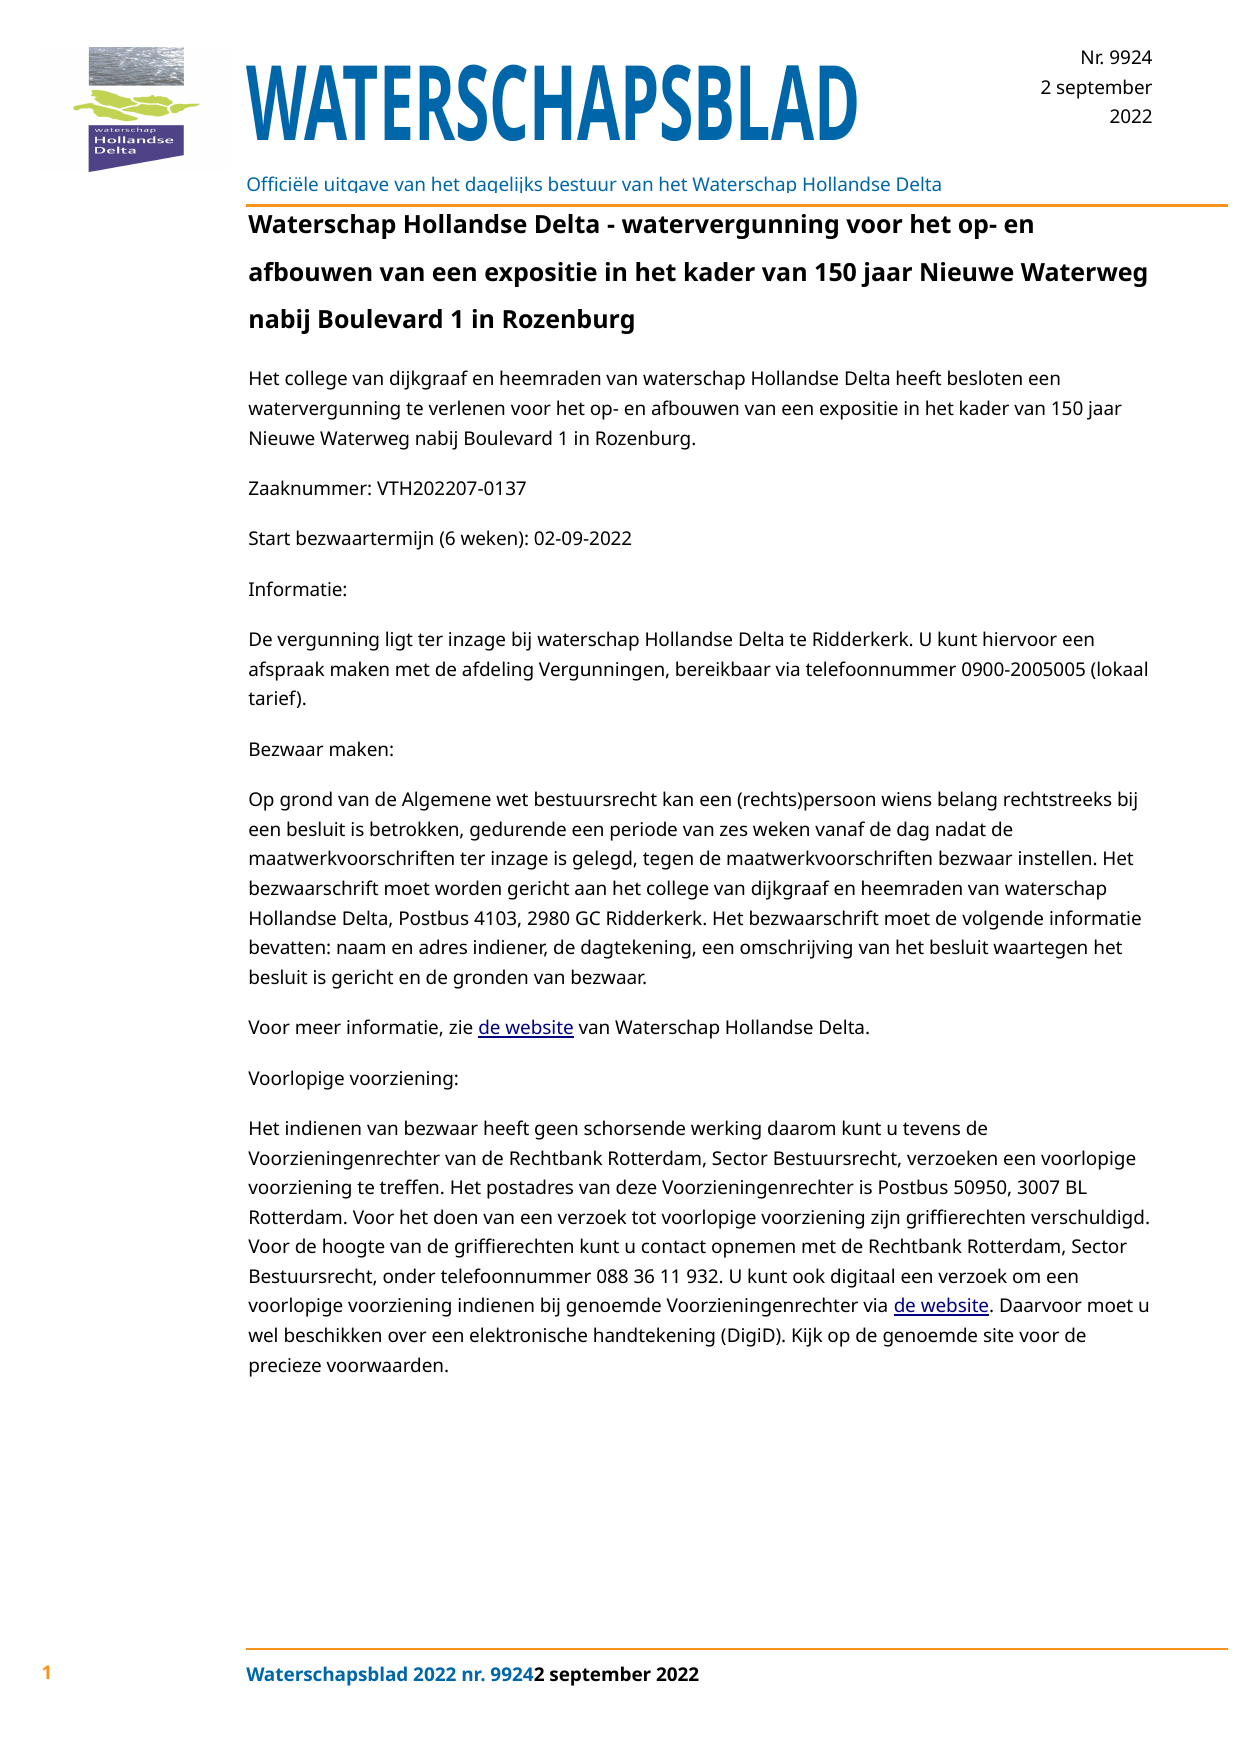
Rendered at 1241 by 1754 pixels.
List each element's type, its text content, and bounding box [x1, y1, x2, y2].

picture [41, 47, 231, 172]
text De vergunning ligt ter inzage bij waterschap Hollandse Delta te Ridderkerk. U kunt hiervoor een afspraak maken met de afdeling Vergunningen, bereikbaar via telefoonnummer 0900-2005005 (lokaal tarief). [248, 626, 1152, 711]
text Voor meer informatie, zie de website van Waterschap Hollandse Delta. [248, 1014, 1152, 1040]
text Start bezwaartermijn (6 weken): 02-09-2022 [248, 526, 1152, 551]
text Informatie: [248, 576, 1152, 602]
text Waterschap Hollandse Delta - watervergunning voor het op- en afbouwen van een expositie in het kader van 150 jaar Nieuwe Waterweg nabij Boulevard 1 in Rozenburg [248, 207, 1152, 336]
text Op grond van de Algemene wet bestuursrecht kan een (rechts)persoon wiens belang rechtstreeks bij een besluit is betrokken, gedurende een periode van zes weken vanaf de dag nadat de maatwerkvoorschriften ter inzage is gelegd, tegen de maatwerkvoorschriften bezwaar instellen. Het bezwaarschrift moet worden gericht aan het college van dijkgraaf en heemraden van waterschap Hollandse Delta, Postbus 4103, 2980 GC Ridderkerk. Het bezwaarschrift moet de volgende informatie bevatten: naam en adres indiener, de dagtekening, een omschrijving van het besluit waartegen het besluit is gericht en de gronden van bezwaar. [248, 786, 1152, 989]
text Zaaknummer: VTH202207-0137 [248, 475, 1152, 501]
text Bezwaar maken: [248, 736, 1152, 762]
text Het indienen van bezwaar heeft geen schorsende werking daarom kunt u tevens de Voorzieningenrechter van de Rechtbank Rotterdam, Sector Bestuursrecht, verzoeken een voorlopige voorziening te treffen. Het postadres van deze Voorzieningenrechter is Postbus 50950, 3007 BL Rotterdam. Voor het doen van een verzoek tot voorlopige voorziening zijn griffierechten verschuldigd. Voor de hoogte van de griffierechten kunt u contact opnemen met de Rechtbank Rotterdam, Sector Bestuursrecht, onder telefoonnummer 088 36 11 932. U kunt ook digitaal een verzoek om een voorlopige voorziening indienen bij genoemde Voorzieningenrechter via de website. Daarvoor moet u wel beschikken over een elektronische handtekening (DigiD). Kijk op de genoemde site voor de precieze voorwaarden. [248, 1115, 1152, 1377]
text Voorlopige voorziening: [248, 1065, 1152, 1090]
text Het college van dijkgraaf en heemraden van waterschap Hollandse Delta heeft besloten een watervergunning te verlenen voor het op- en afbouwen van een expositie in het kader van 150 jaar Nieuwe Waterweg nabij Boulevard 1 in Rozenburg. [248, 366, 1152, 450]
